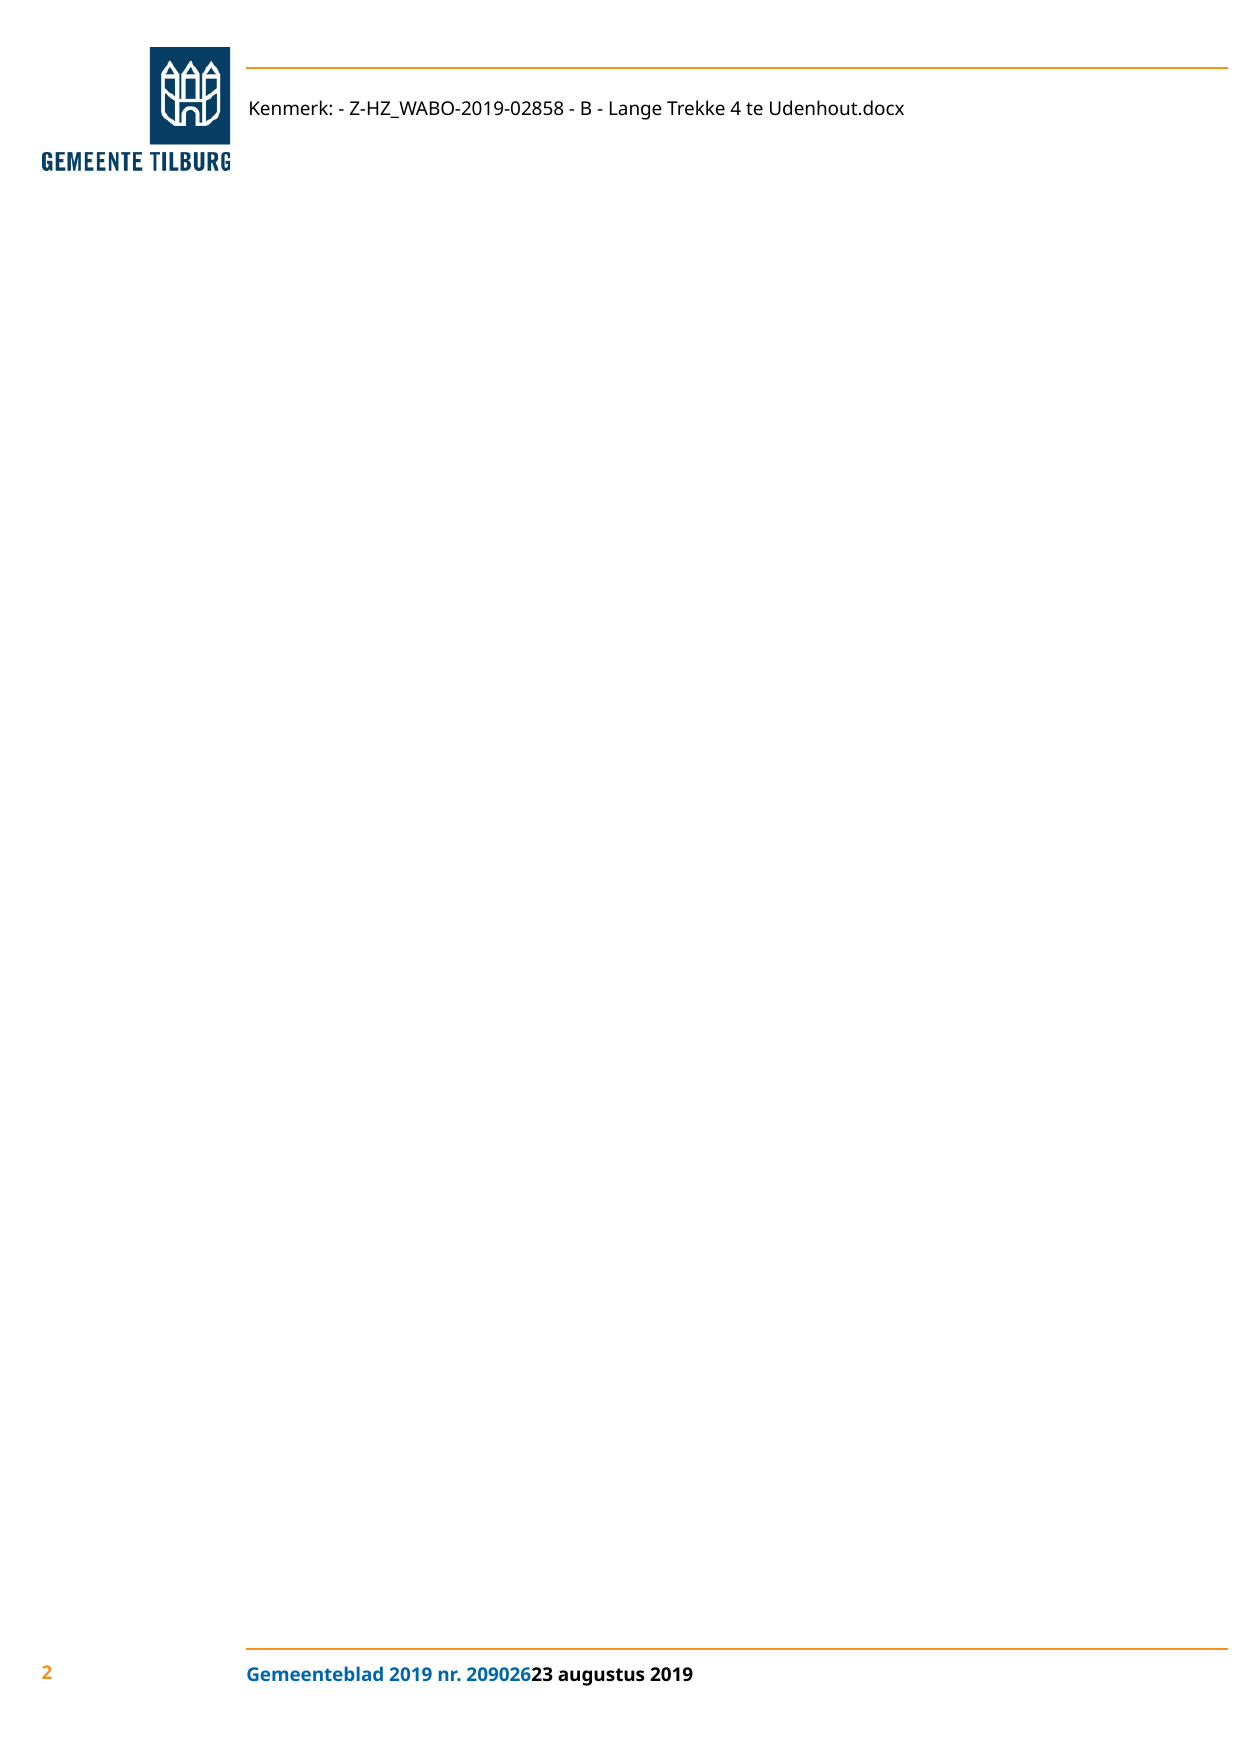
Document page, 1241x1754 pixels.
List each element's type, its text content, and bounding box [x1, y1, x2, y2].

text Kenmerk: - Z-HZ_WABO-2019-02858 - B - Lange Trekke 4 te Udenhout.docx [248, 95, 1152, 121]
picture [41, 47, 231, 172]
